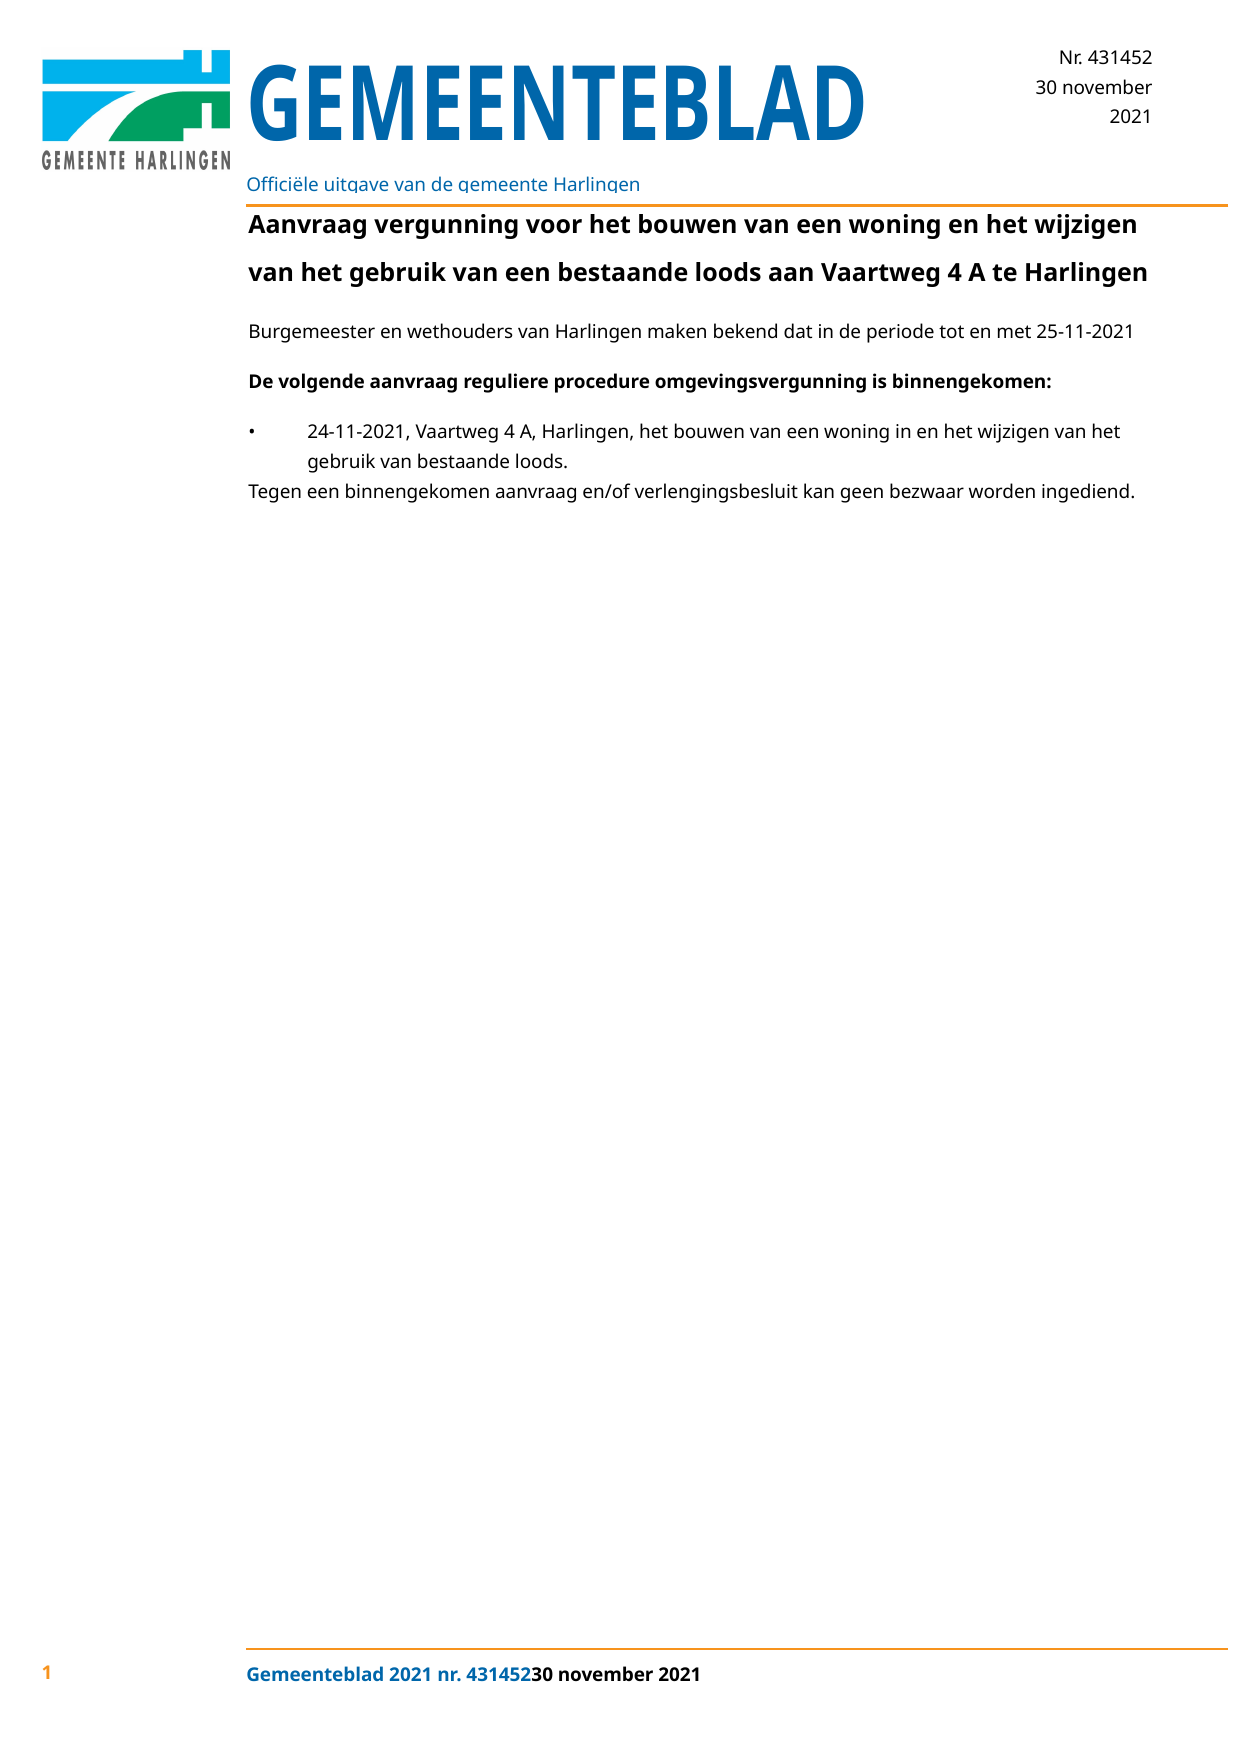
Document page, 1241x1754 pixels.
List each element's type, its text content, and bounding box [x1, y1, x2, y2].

text Burgemeester en wethouders van Harlingen maken bekend dat in de periode tot en met 25-11-2021 [248, 318, 1152, 344]
text Tegen een binnengekomen aanvraag en/of verlengingsbesluit kan geen bezwaar worden ingediend. [248, 478, 1152, 504]
text De volgende aanvraag reguliere procedure omgevingsvergunning is binnengekomen: [248, 368, 1152, 394]
text Aanvraag vergunning voor het bouwen van een woning en het wijzigen van het gebruik van een bestaande loods aan Vaartweg 4 A te Harlingen [248, 207, 1152, 288]
picture [41, 47, 231, 172]
list 24-11-2021, Vaartweg 4 A, Harlingen, het bouwen van een woning in en het wijzigen van het gebruik van bestaande loods. [248, 419, 1152, 474]
